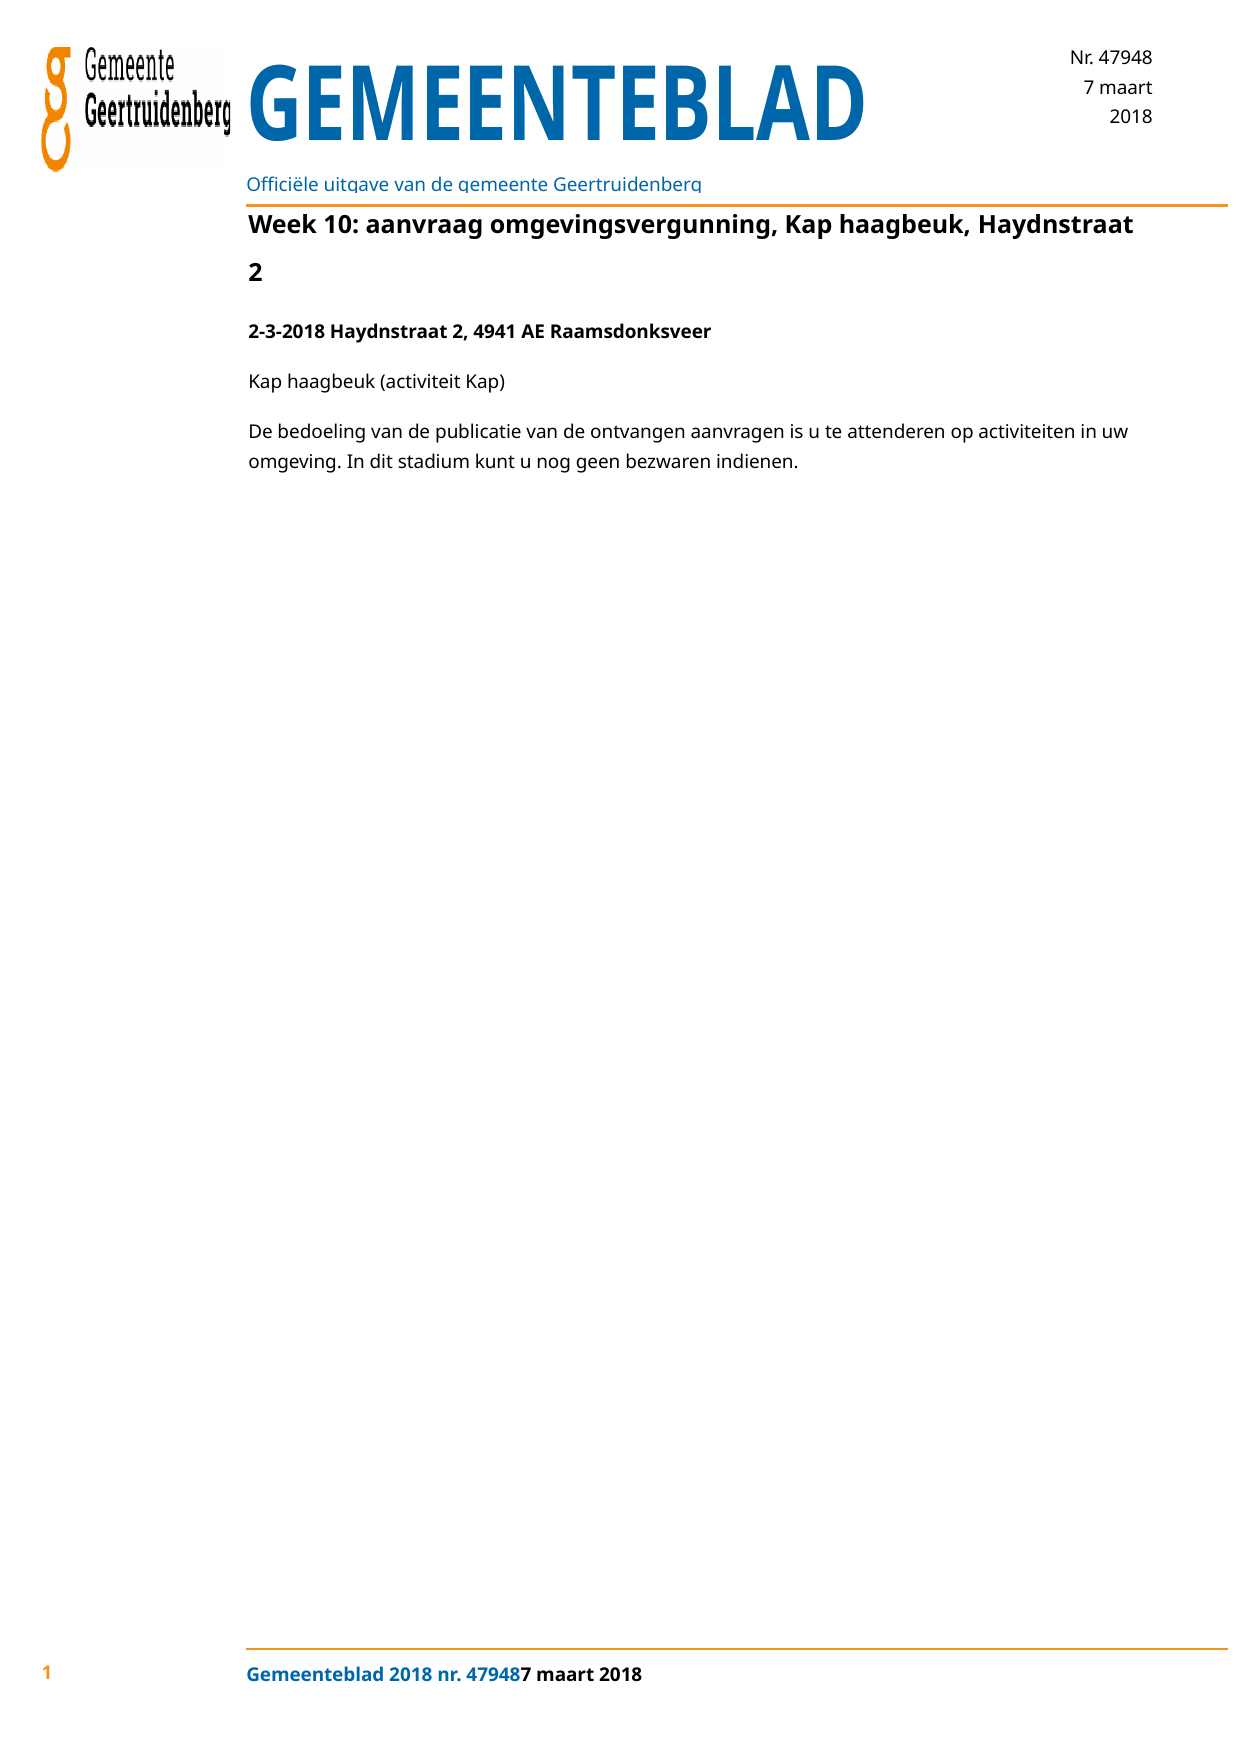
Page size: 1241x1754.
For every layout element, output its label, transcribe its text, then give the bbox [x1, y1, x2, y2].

text 2-3-2018 Haydnstraat 2, 4941 AE Raamsdonksveer [248, 318, 1152, 344]
text Kap haagbeuk (activiteit Kap) [248, 368, 1152, 394]
picture [41, 47, 231, 172]
text Week 10: aanvraag omgevingsvergunning, Kap haagbeuk, Haydnstraat 2 [248, 207, 1152, 288]
text De bedoeling van de publicatie van de ontvangen aanvragen is u te attenderen op activiteiten in uw omgeving. In dit stadium kunt u nog geen bezwaren indienen. [248, 419, 1152, 474]
